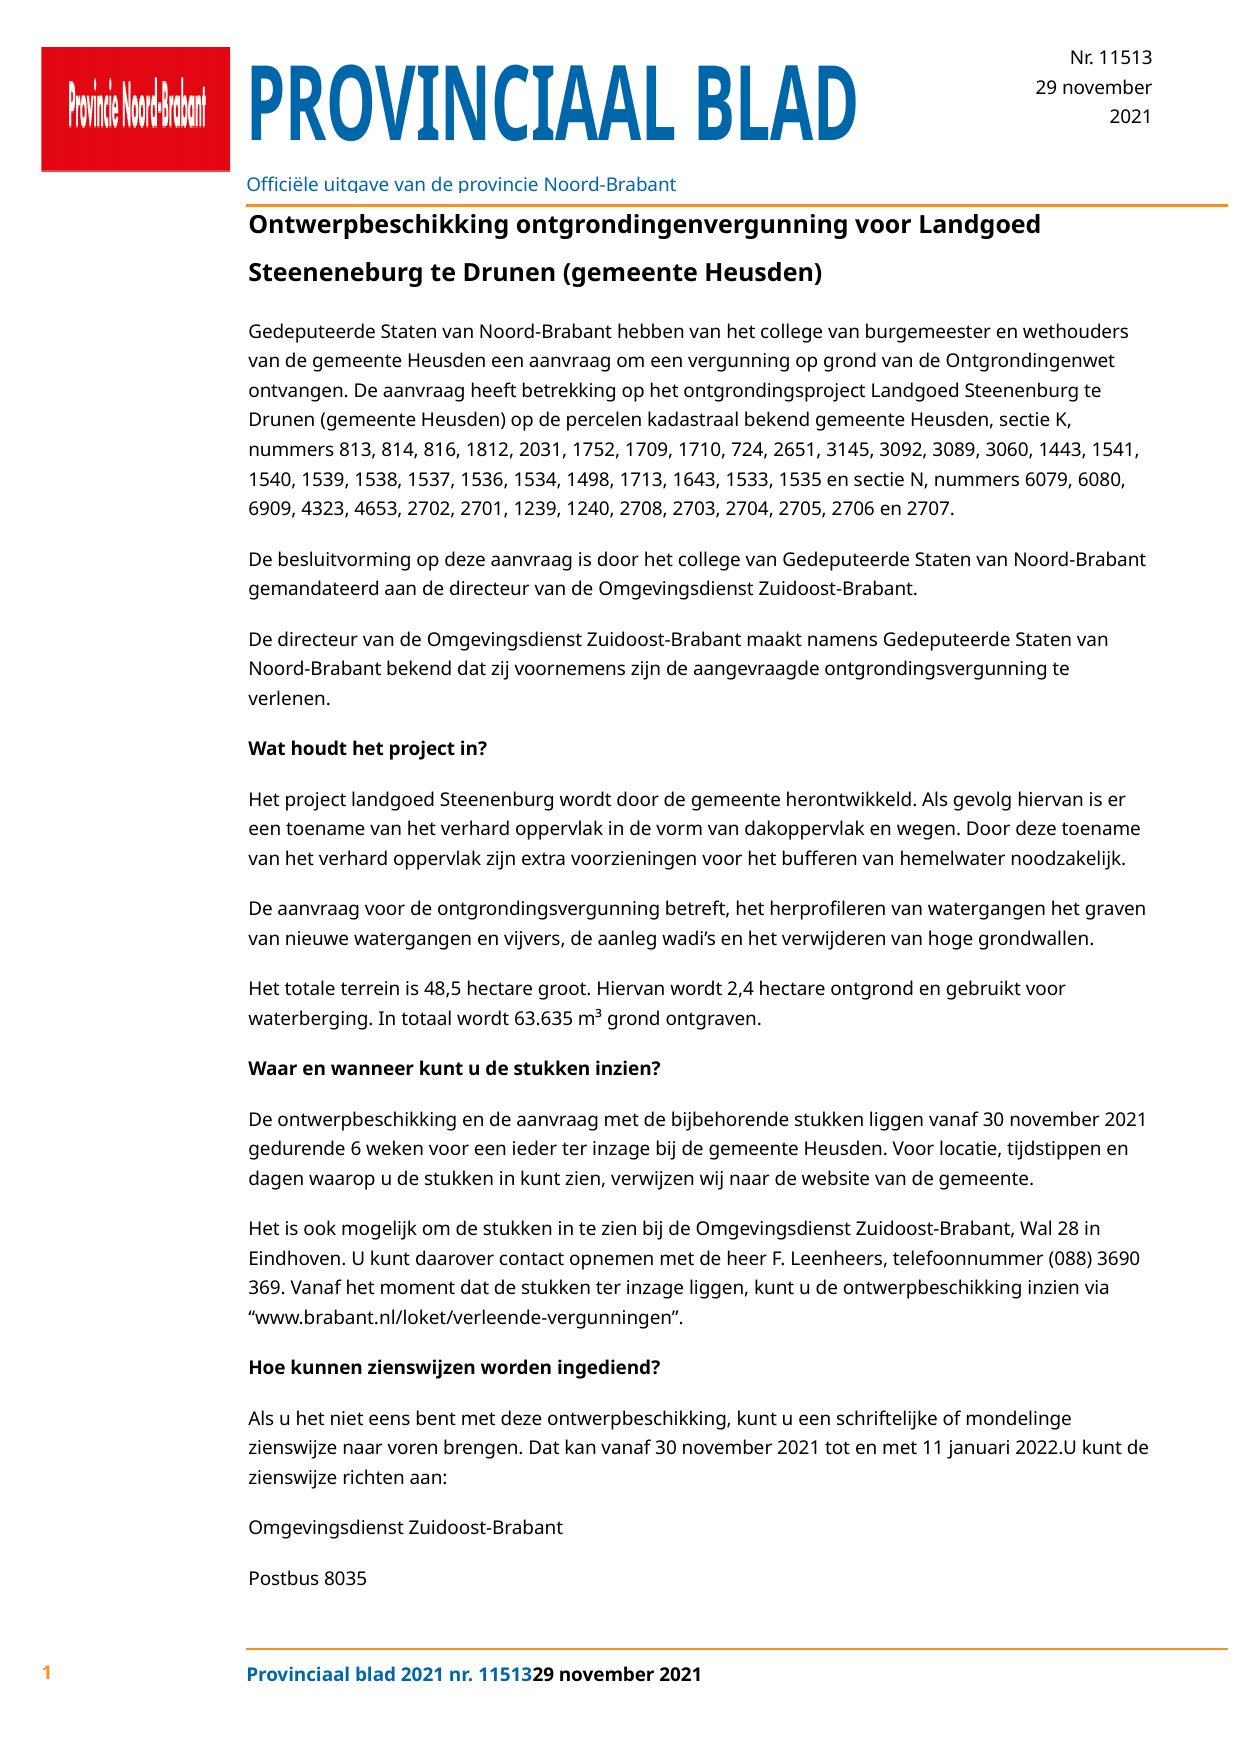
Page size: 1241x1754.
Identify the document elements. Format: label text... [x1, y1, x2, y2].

text Als u het niet eens bent met deze ontwerpbeschikking, kunt u een schriftelijke of mondelinge zienswijze naar voren brengen. Dat kan vanaf 30 november 2021 tot en met 11 januari 2022.U kunt de zienswijze richten aan: [248, 1405, 1152, 1490]
text De directeur van de Omgevingsdienst Zuidoost-Brabant maakt namens Gedeputeerde Staten van Noord-Brabant bekend dat zij voornemens zijn de aangevraagde ontgrondingsvergunning te verlenen. [248, 626, 1152, 711]
text Het totale terrein is 48,5 hectare groot. Hiervan wordt 2,4 hectare ontgrond en gebruikt voor waterberging. In totaal wordt 63.635 m³ grond ontgraven. [248, 975, 1152, 1031]
text De besluitvorming op deze aanvraag is door het college van Gedeputeerde Staten van Noord-Brabant gemandateerd aan de directeur van de Omgevingsdienst Zuidoost-Brabant. [248, 546, 1152, 601]
text Het is ook mogelijk om de stukken in te zien bij de Omgevingsdienst Zuidoost-Brabant, Wal 28 in Eindhoven. U kunt daarover contact opnemen met de heer F. Leenheers, telefoonnummer (088) 3690 369. Vanaf het moment dat de stukken ter inzage liggen, kunt u de ontwerpbeschikking inzien via “www.brabant.nl/loket/verleende-vergunningen”. [248, 1215, 1152, 1330]
picture [41, 47, 231, 172]
text Omgevingsdienst Zuidoost-Brabant [248, 1514, 1152, 1540]
text Wat houdt het project in? [248, 735, 1152, 761]
text Het project landgoed Steenenburg wordt door de gemeente herontwikkeld. Als gevolg hiervan is er een toename van het verhard oppervlak in de vorm van dakoppervlak en wegen. Door deze toename van het verhard oppervlak zijn extra voorzieningen voor het bufferen van hemelwater noodzakelijk. [248, 786, 1152, 871]
text Hoe kunnen zienswijzen worden ingediend? [248, 1354, 1152, 1380]
text Ontwerpbeschikking ontgrondingenvergunning voor Landgoed Steeneneburg te Drunen (gemeente Heusden) [248, 207, 1152, 288]
text Postbus 8035 [248, 1565, 1152, 1591]
text De aanvraag voor de ontgrondingsvergunning betreft, het herprofileren van watergangen het graven van nieuwe watergangen en vijvers, de aanleg wadi’s en het verwijderen van hoge grondwallen. [248, 895, 1152, 951]
text De ontwerpbeschikking en de aanvraag met de bijbehorende stukken liggen vanaf 30 november 2021 gedurende 6 weken voor een ieder ter inzage bij de gemeente Heusden. Voor locatie, tijdstippen en dagen waarop u de stukken in kunt zien, verwijzen wij naar de website van de gemeente. [248, 1106, 1152, 1191]
text Waar en wanneer kunt u de stukken inzien? [248, 1055, 1152, 1081]
text Gedeputeerde Staten van Noord-Brabant hebben van het college van burgemeester en wethouders van de gemeente Heusden een aanvraag om een vergunning op grond van de Ontgrondingenwet ontvangen. De aanvraag heeft betrekking op het ontgrondingsproject Landgoed Steenenburg te Drunen (gemeente Heusden) op de percelen kadastraal bekend gemeente Heusden, sectie K, nummers 813, 814, 816, 1812, 2031, 1752, 1709, 1710, 724, 2651, 3145, 3092, 3089, 3060, 1443, 1541, 1540, 1539, 1538, 1537, 1536, 1534, 1498, 1713, 1643, 1533, 1535 en sectie N, nummers 6079, 6080, 6909, 4323, 4653, 2702, 2701, 1239, 1240, 2708, 2703, 2704, 2705, 2706 en 2707. [248, 318, 1152, 521]
